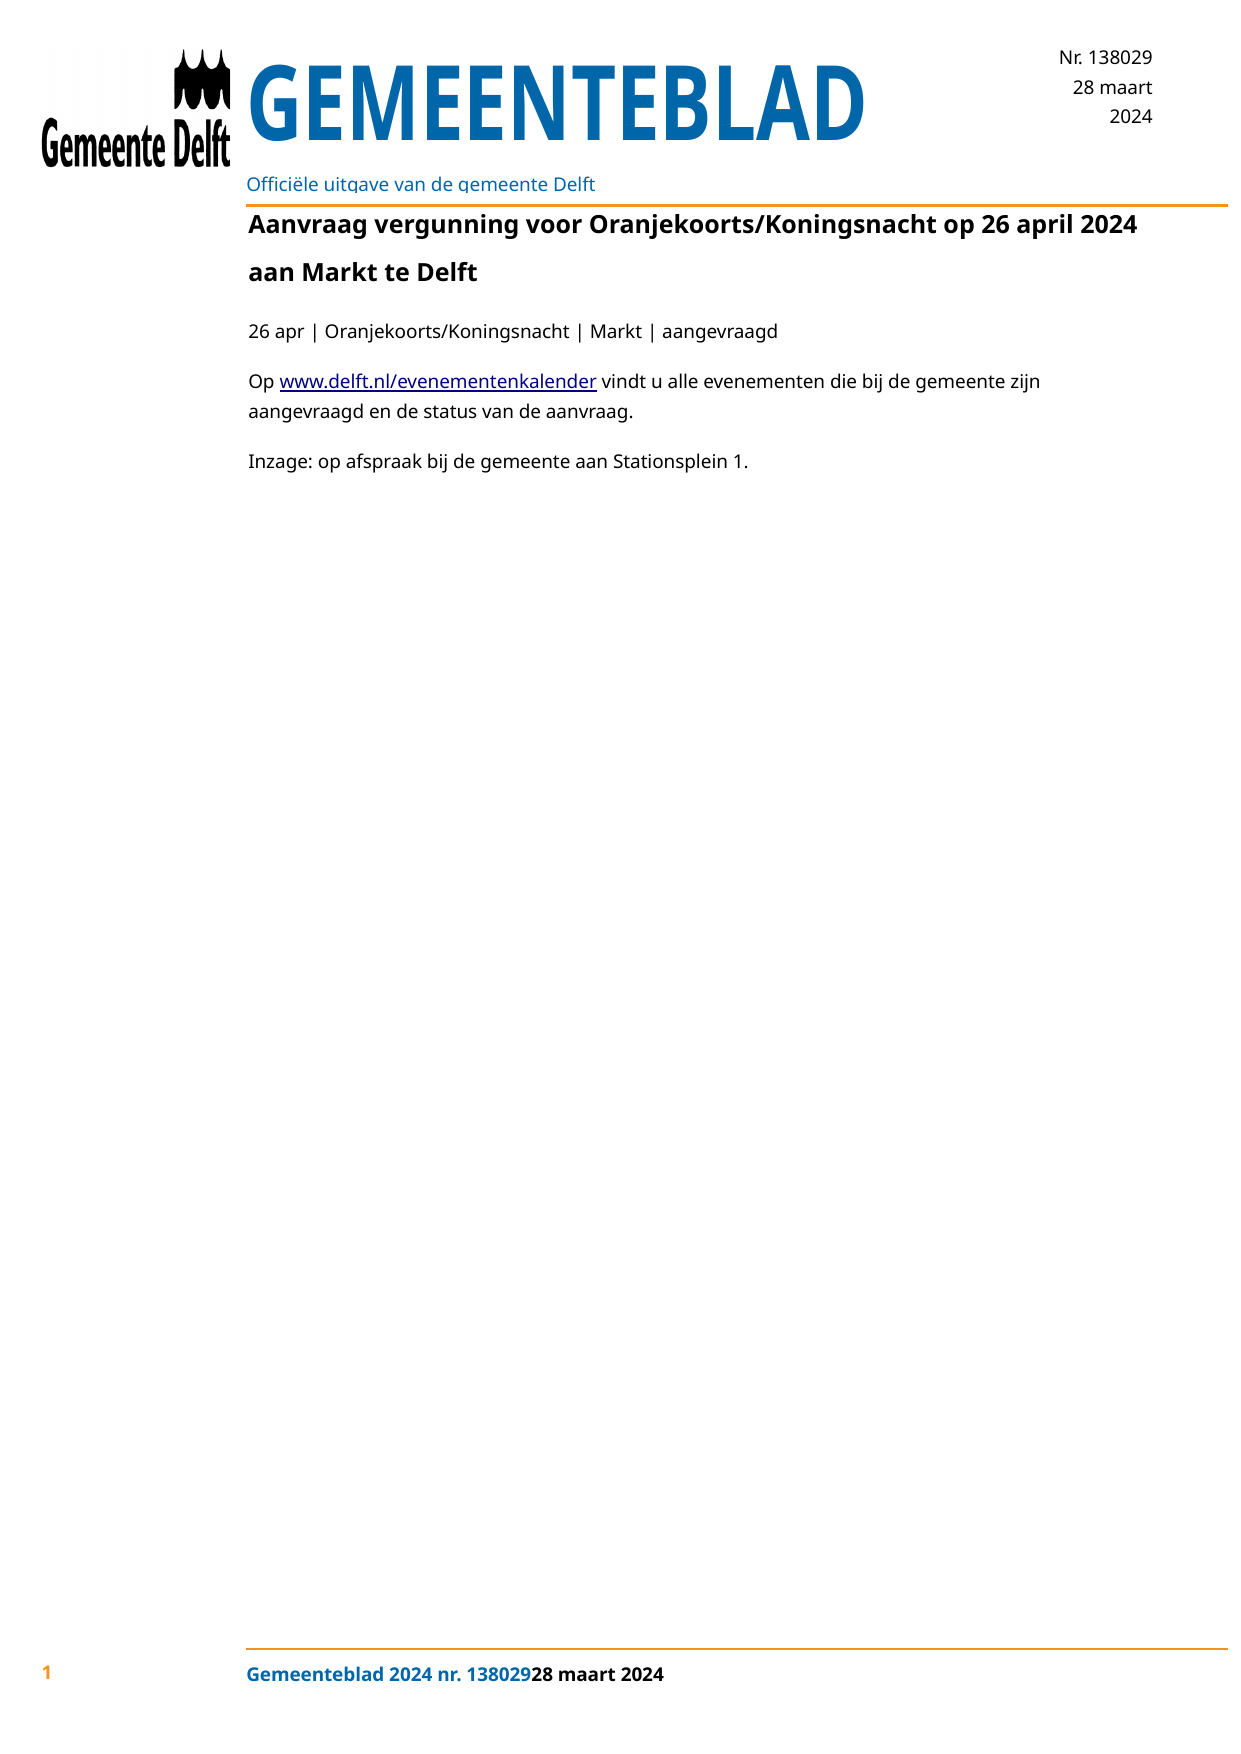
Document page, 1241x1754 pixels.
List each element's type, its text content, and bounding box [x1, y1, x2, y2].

text Aanvraag vergunning voor Oranjekoorts/Koningsnacht op 26 april 2024 aan Markt te Delft [248, 207, 1152, 288]
text Op www.delft.nl/evenementenkalender vindt u alle evenementen die bij de gemeente zijn aangevraagd en de status van de aanvraag. [248, 368, 1152, 424]
text 26 apr | Oranjekoorts/Koningsnacht | Markt | aangevraagd [248, 318, 1152, 344]
text Inzage: op afspraak bij de gemeente aan Stationsplein 1. [248, 448, 1152, 474]
picture [41, 47, 231, 172]
